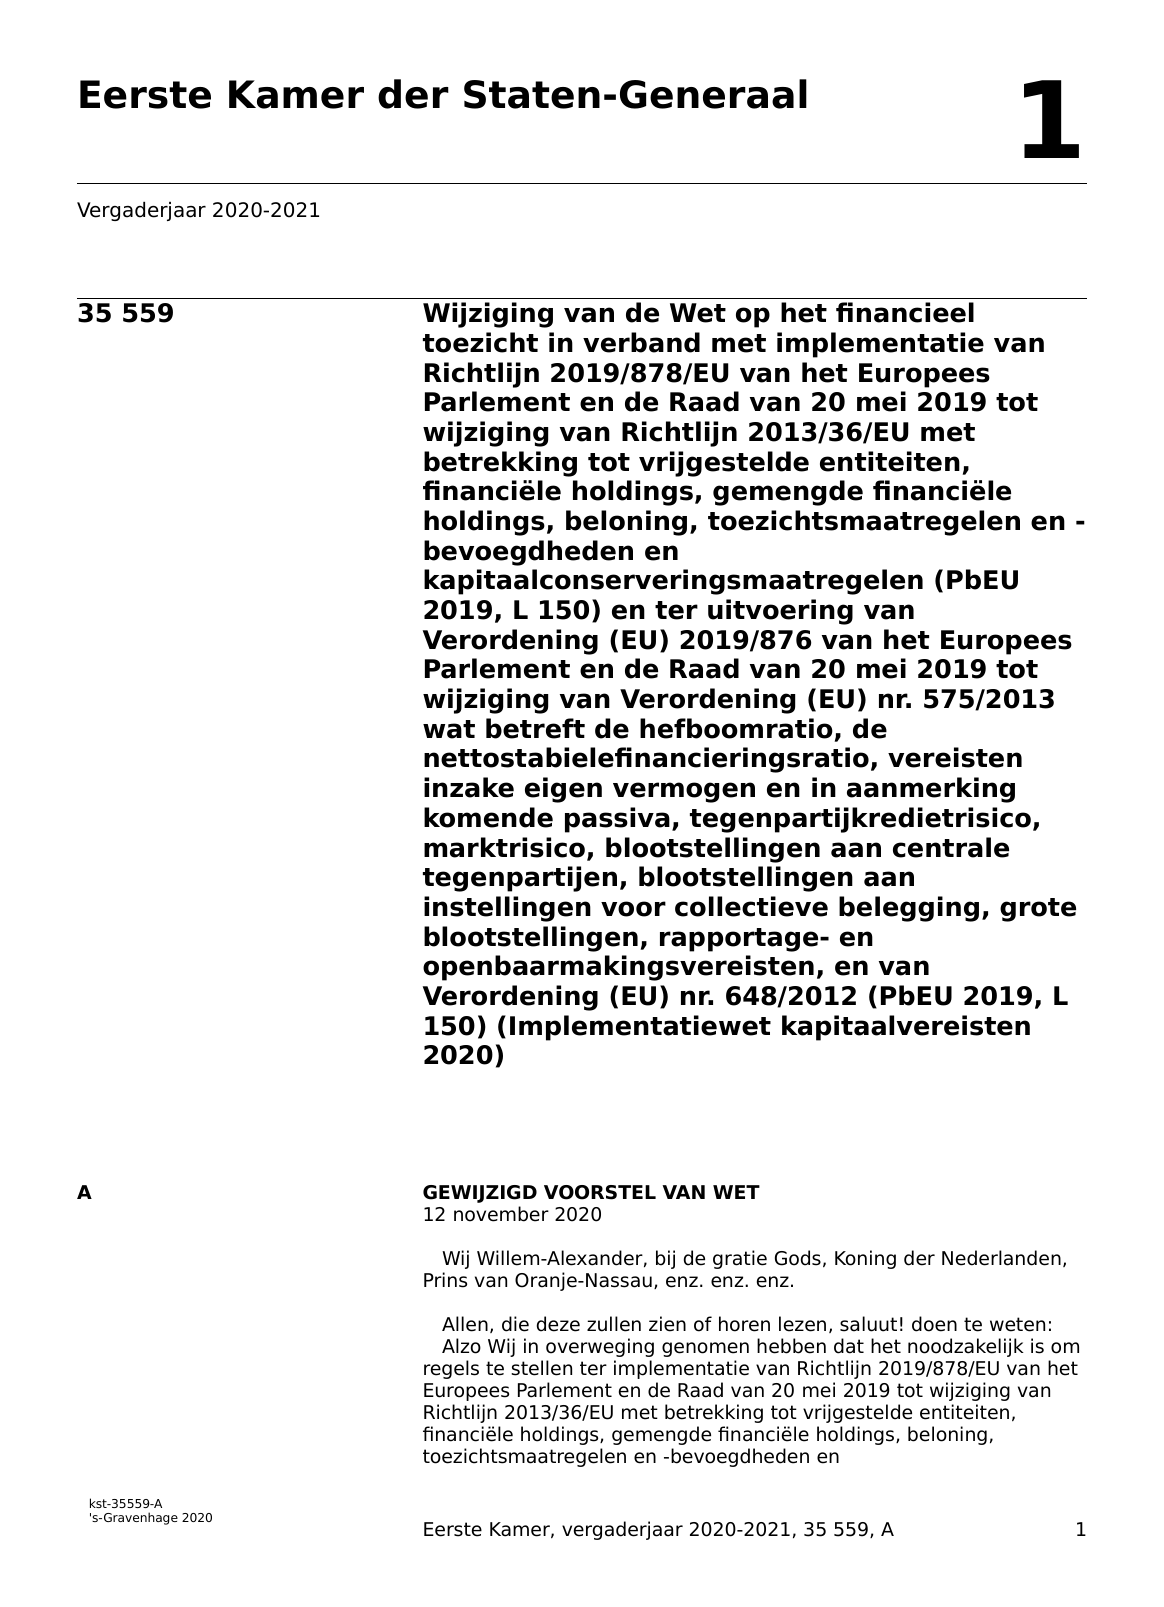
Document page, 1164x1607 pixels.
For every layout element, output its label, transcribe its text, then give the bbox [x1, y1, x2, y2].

text 's-Gravenhage 2020 [88, 1511, 323, 1525]
subtitle 35 559 Wijziging van de Wet op het financieel toezicht in verband met implementatie van Richtlijn 2019/878/EU van het Europees Parlement en de Raad van 20 mei 2019 tot wijziging van Richtlijn 2013/36/EU met betrekking tot vrijgestelde entiteiten, financiële holdings, gemengde financiële holdings, beloning, toezichtsmaatregelen en -bevoegdheden en kapitaalconserveringsmaatregelen (PbEU 2019, L 150) en ter uitvoering van Verordening (EU) 2019/876 van het Europees Parlement en de Raad van 20 mei 2019 tot wijziging van Verordening (EU) nr. 575/2013 wat betreft de hefboomratio, de nettostabielefinancieringsratio, vereisten inzake eigen vermogen en in aanmerking komende passiva, tegenpartijkredietrisico, marktrisico, blootstellingen aan centrale tegenpartijen, blootstellingen aan instellingen voor collectieve belegging, grote blootstellingen, rapportage- en openbaarmakingsvereisten, en van Verordening (EU) nr. 648/2012 (PbEU 2019, L 150) (Implementatiewet kapitaalvereisten 2020) [77, 299, 1087, 1071]
table_header Eerste Kamer der Staten-Generaal [77, 59, 886, 183]
text Alzo Wij in overweging genomen hebben dat het noodzakelijk is om regels te stellen ter implementatie van Richtlijn 2019/878/EU van het Europees Parlement en de Raad van 20 mei 2019 tot wijziging van Richtlijn 2013/36/EU met betrekking tot vrijgestelde entiteiten, financiële holdings, gemengde financiële holdings, beloning, toezichtsmaatregelen en -bevoegdheden en [422, 1336, 1087, 1468]
text kst-35559-A [88, 1497, 323, 1511]
text Allen, die deze zullen zien of horen lezen, saluut! doen te weten: [422, 1314, 1087, 1336]
text Wij Willem-Alexander, bij de gratie Gods, Koning der Nederlanden, Prins van Oranje-Nassau, enz. enz. enz. [422, 1248, 1087, 1292]
table_cell Vergaderjaar 2020-2021 [77, 184, 1087, 298]
text 12 november 2020 [422, 1204, 1087, 1226]
subtitle A GEWIJZIGD VOORSTEL VAN WET [77, 1182, 1087, 1204]
table_header 1 [886, 59, 1087, 183]
